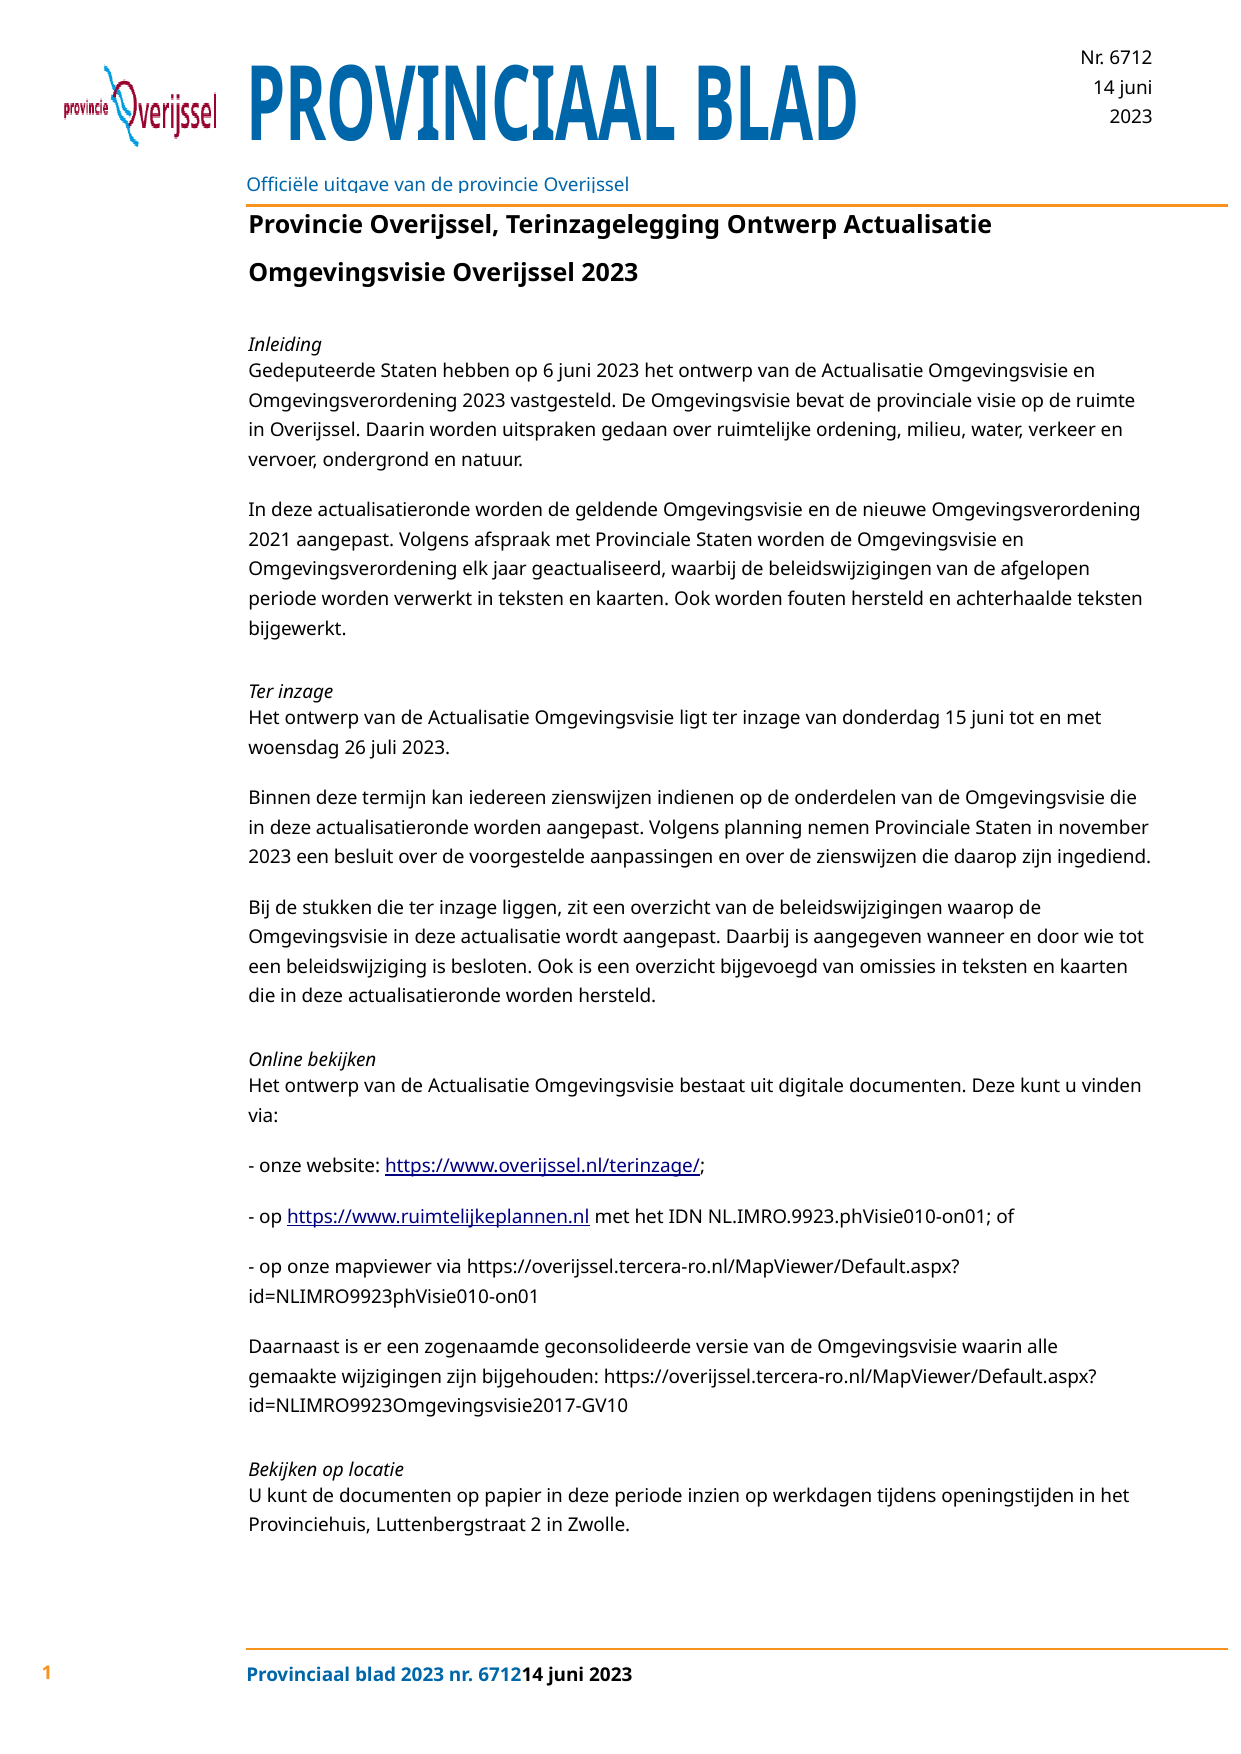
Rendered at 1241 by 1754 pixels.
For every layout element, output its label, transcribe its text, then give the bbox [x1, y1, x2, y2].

picture [41, 47, 231, 172]
text Ter inzage [248, 679, 1152, 704]
text Daarnaast is er een zogenaamde geconsolideerde versie van de Omgevingsvisie waarin alle gemaakte wijzigingen zijn bijgehouden: https://overijssel.tercera-ro.nl/MapViewer/Default.aspx?id=NLIMRO9923Omgevingsvisie2017-GV10 [248, 1333, 1152, 1418]
text Provincie Overijssel, Terinzagelegging Ontwerp Actualisatie Omgevingsvisie Overijssel 2023 [248, 207, 1152, 288]
text Het ontwerp van de Actualisatie Omgevingsvisie ligt ter inzage van donderdag 15 juni tot en met woensdag 26 juli 2023. [248, 704, 1152, 760]
text Bekijken op locatie [248, 1456, 1152, 1482]
text - op https://www.ruimtelijkeplannen.nl met het IDN NL.IMRO.9923.phVisie010-on01; of [248, 1203, 1152, 1228]
text Het ontwerp van de Actualisatie Omgevingsvisie bestaat uit digitale documenten. Deze kunt u vinden via: [248, 1072, 1152, 1128]
text U kunt de documenten op papier in deze periode inzien op werkdagen tijdens openingstijden in het Provinciehuis, Luttenbergstraat 2 in Zwolle. [248, 1482, 1152, 1537]
text Gedeputeerde Staten hebben op 6 juni 2023 het ontwerp van de Actualisatie Omgevingsvisie en Omgevingsverordening 2023 vastgesteld. De Omgevingsvisie bevat de provinciale visie op de ruimte in Overijssel. Daarin worden uitspraken gedaan over ruimtelijke ordening, milieu, water, verkeer en vervoer, ondergrond en natuur. [248, 357, 1152, 472]
text Inleiding [248, 331, 1152, 357]
text Online bekijken [248, 1047, 1152, 1072]
text Binnen deze termijn kan iedereen zienswijzen indienen op de onderdelen van de Omgevingsvisie die in deze actualisatieronde worden aangepast. Volgens planning nemen Provinciale Staten in november 2023 een besluit over de voorgestelde aanpassingen en over de zienswijzen die daarop zijn ingediend. [248, 784, 1152, 869]
text Bij de stukken die ter inzage liggen, zit een overzicht van de beleidswijzigingen waarop de Omgevingsvisie in deze actualisatie wordt aangepast. Daarbij is aangegeven wanneer en door wie tot een beleidswijziging is besloten. Ook is een overzicht bijgevoegd van omissies in teksten en kaarten die in deze actualisatieronde worden hersteld. [248, 894, 1152, 1008]
text In deze actualisatieronde worden de geldende Omgevingsvisie en de nieuwe Omgevingsverordening 2021 aangepast. Volgens afspraak met Provinciale Staten worden de Omgevingsvisie en Omgevingsverordening elk jaar geactualiseerd, waarbij de beleidswijzigingen van de afgelopen periode worden verwerkt in teksten en kaarten. Ook worden fouten hersteld en achterhaalde teksten bijgewerkt. [248, 496, 1152, 640]
text - op onze mapviewer via https://overijssel.tercera-ro.nl/MapViewer/Default.aspx?id=NLIMRO9923phVisie010-on01 [248, 1253, 1152, 1308]
text - onze website: https://www.overijssel.nl/terinzage/; [248, 1152, 1152, 1178]
